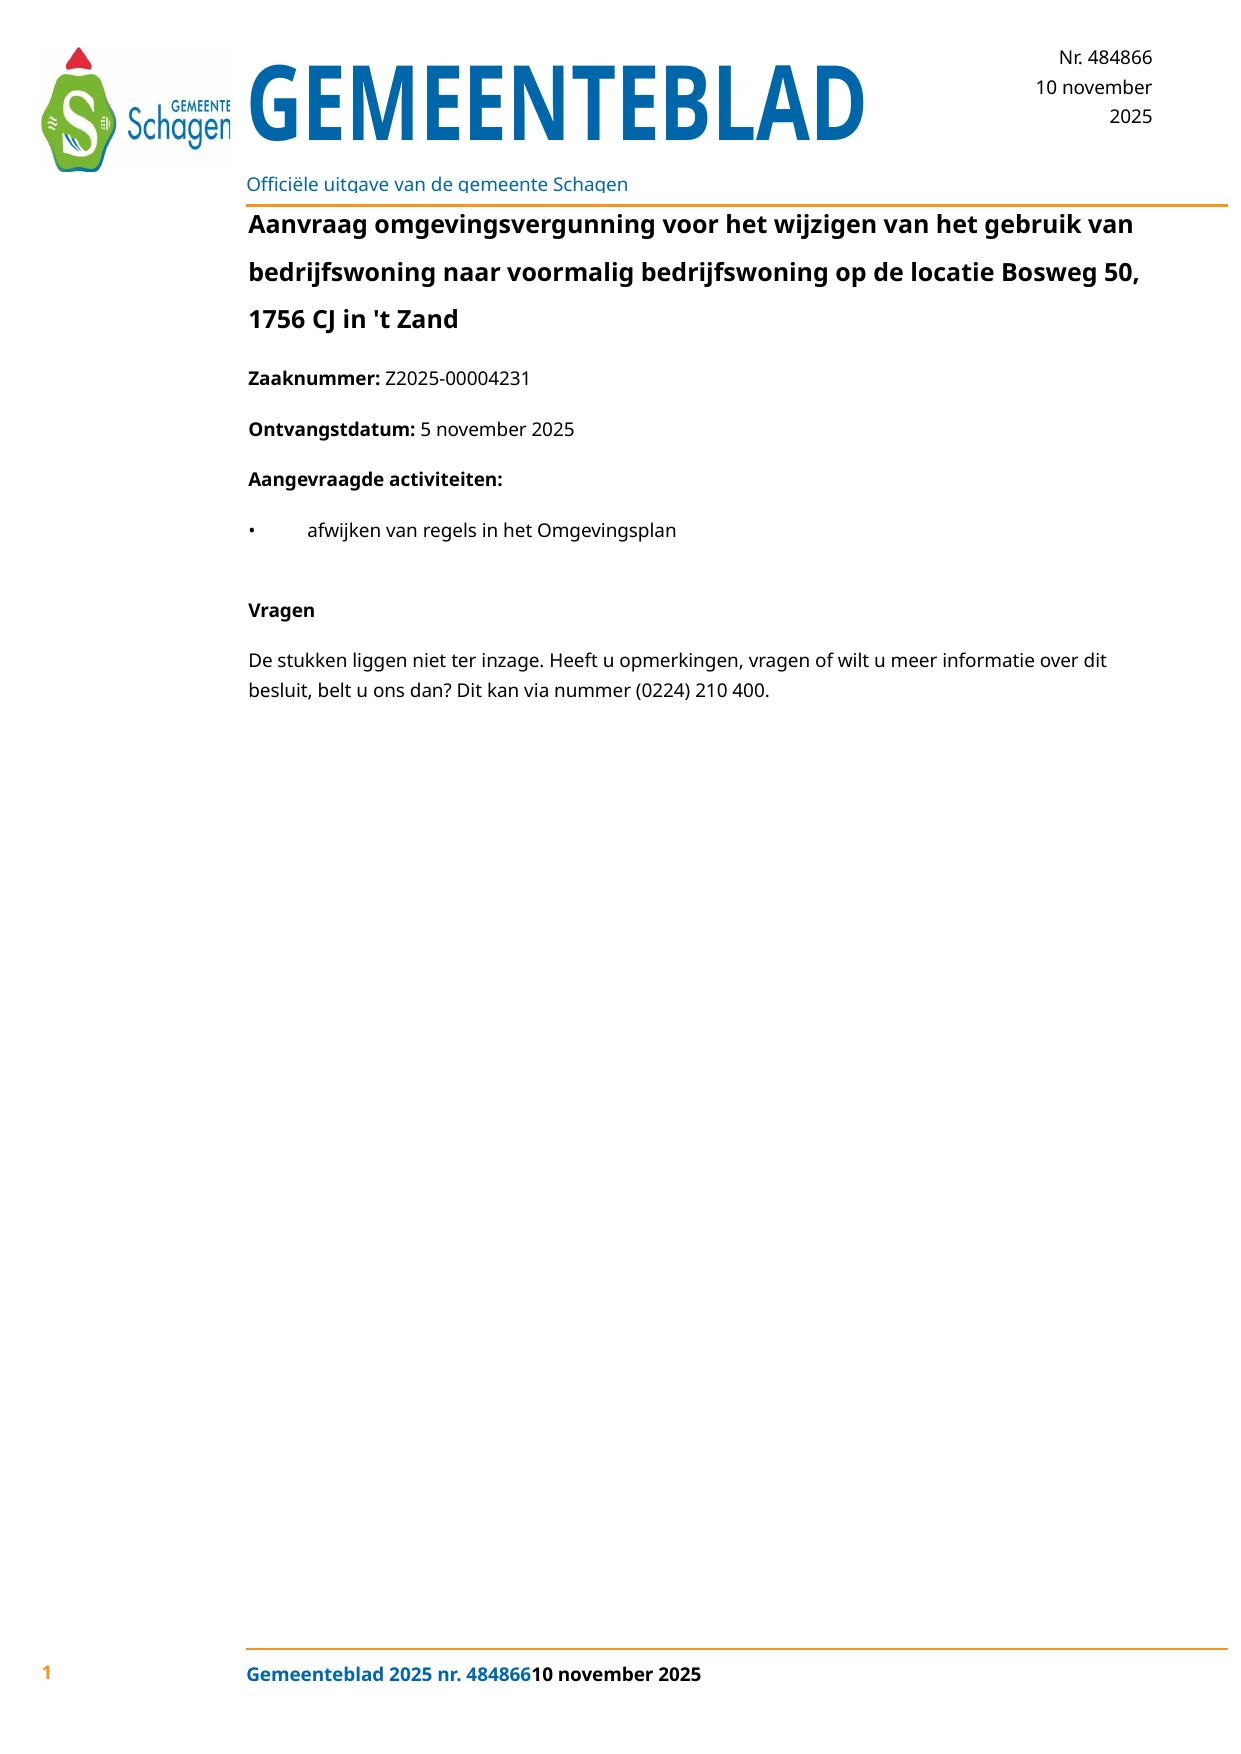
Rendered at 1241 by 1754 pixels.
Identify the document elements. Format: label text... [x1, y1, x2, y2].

text Vragen [248, 597, 1152, 622]
text De stukken liggen niet ter inzage. Heeft u opmerkingen, vragen of wilt u meer informatie over dit besluit, belt u ons dan? Dit kan via nummer (0224) 210 400. [248, 647, 1152, 702]
text Aangevraagde activiteiten: [248, 466, 1152, 492]
text Aanvraag omgevingsvergunning voor het wijzigen van het gebruik van bedrijfswoning naar voormalig bedrijfswoning op de locatie Bosweg 50, 1756 CJ in 't Zand [248, 207, 1152, 336]
text Ontvangstdatum: 5 november 2025 [248, 416, 1152, 442]
text Zaaknummer: Z2025-00004231 [248, 366, 1152, 391]
list afwijken van regels in het Omgevingsplan [248, 517, 1152, 542]
picture [41, 47, 231, 172]
